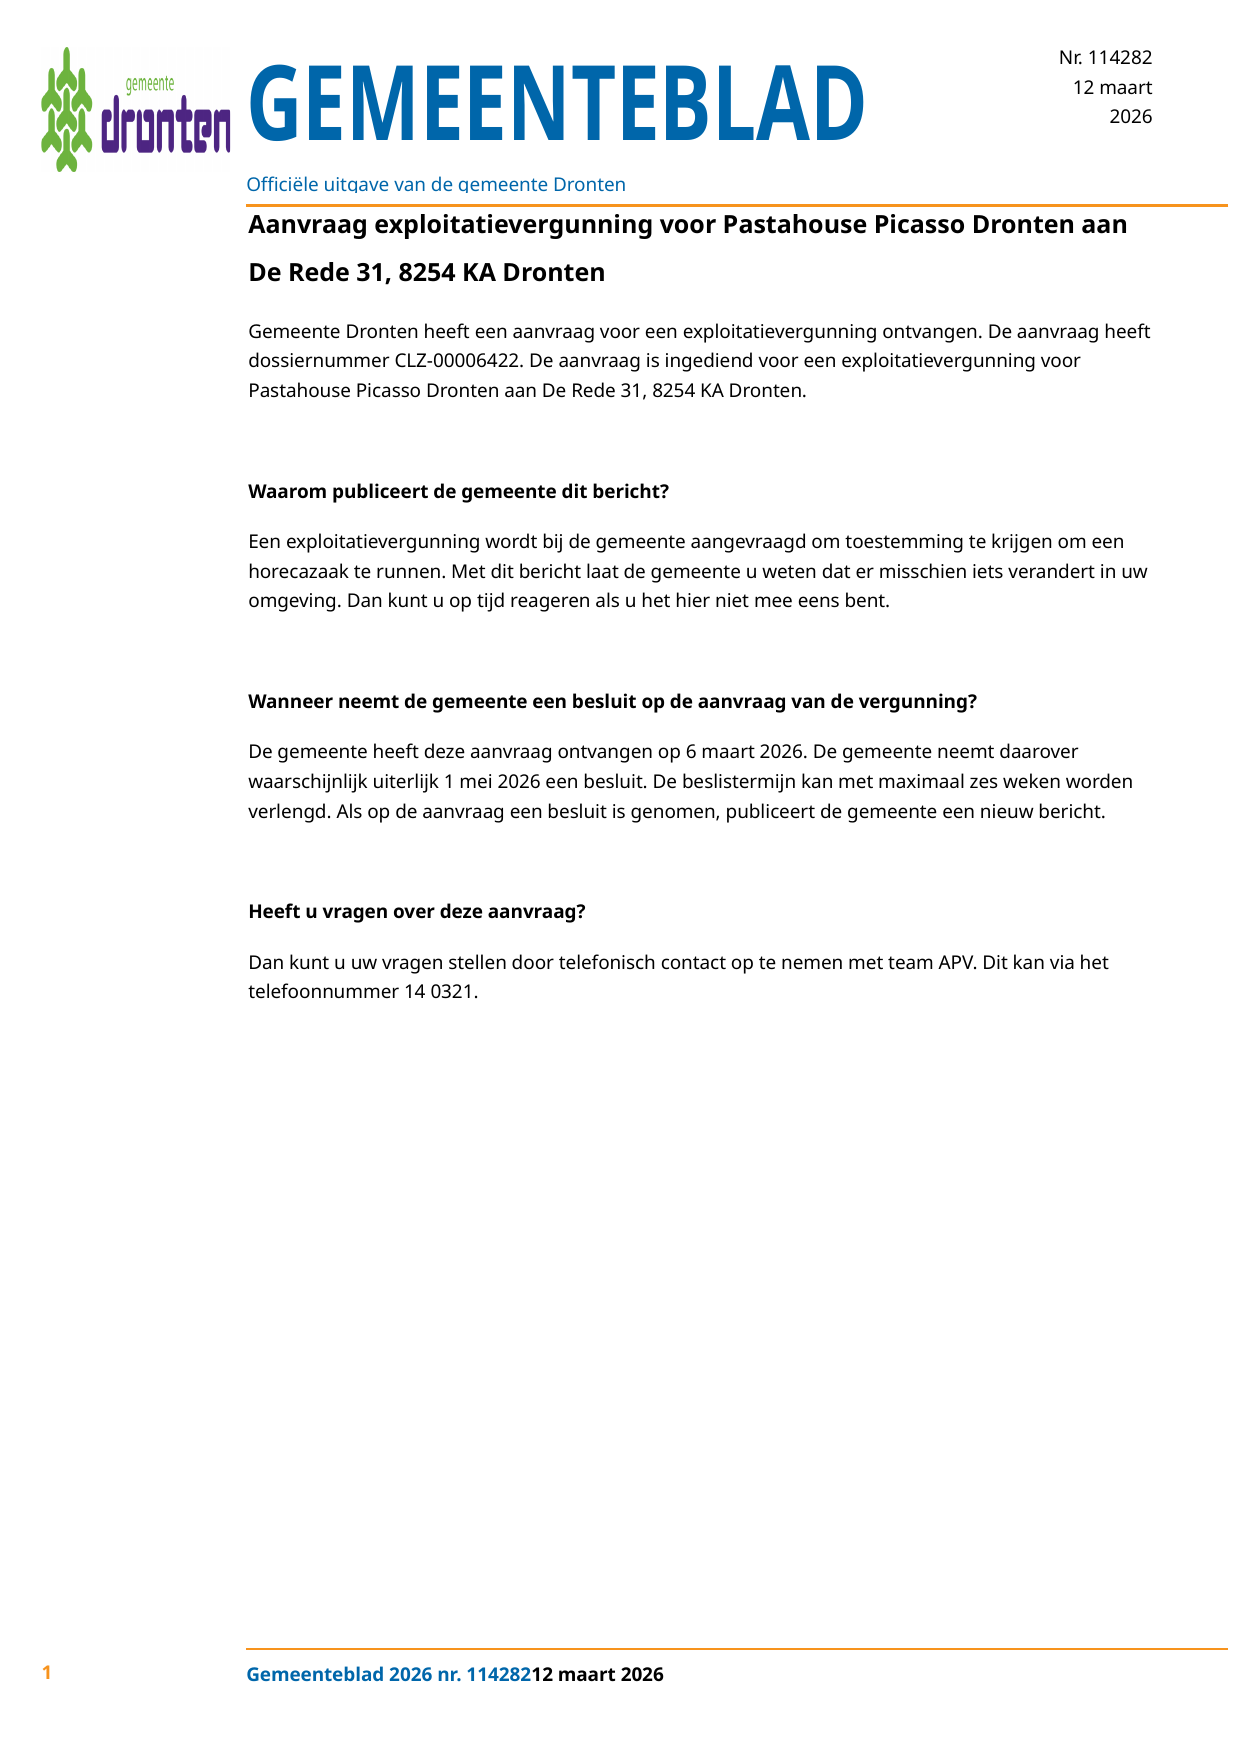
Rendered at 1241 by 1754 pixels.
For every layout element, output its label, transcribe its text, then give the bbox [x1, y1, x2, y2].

text Gemeente Dronten heeft een aanvraag voor een exploitatievergunning ontvangen. De aanvraag heeft dossiernummer CLZ-00006422. De aanvraag is ingediend voor een exploitatievergunning voor Pastahouse Picasso Dronten aan De Rede 31, 8254 KA Dronten. [248, 318, 1152, 403]
text Een exploitatievergunning wordt bij de gemeente aangevraagd om toestemming te krijgen om een horecazaak te runnen. Met dit bericht laat de gemeente u weten dat er misschien iets verandert in uw omgeving. Dan kunt u op tijd reageren als u het hier niet mee eens bent. [248, 528, 1152, 613]
text Waarom publiceert de gemeente dit bericht? [248, 478, 1152, 504]
picture [41, 47, 231, 172]
text Aanvraag exploitatievergunning voor Pastahouse Picasso Dronten aan De Rede 31, 8254 KA Dronten [248, 207, 1152, 288]
text Dan kunt u uw vragen stellen door telefonisch contact op te nemen met team APV. Dit kan via het telefoonnummer 14 0321. [248, 949, 1152, 1004]
text De gemeente heeft deze aanvraag ontvangen op 6 maart 2026. De gemeente neemt daarover waarschijnlijk uiterlijk 1 mei 2026 een besluit. De beslistermijn kan met maximaal zes weken worden verlengd. Als op de aanvraag een besluit is genomen, publiceert de gemeente een nieuw bericht. [248, 739, 1152, 824]
text Wanneer neemt de gemeente een besluit op de aanvraag van de vergunning? [248, 688, 1152, 714]
text Heeft u vragen over deze aanvraag? [248, 899, 1152, 924]
